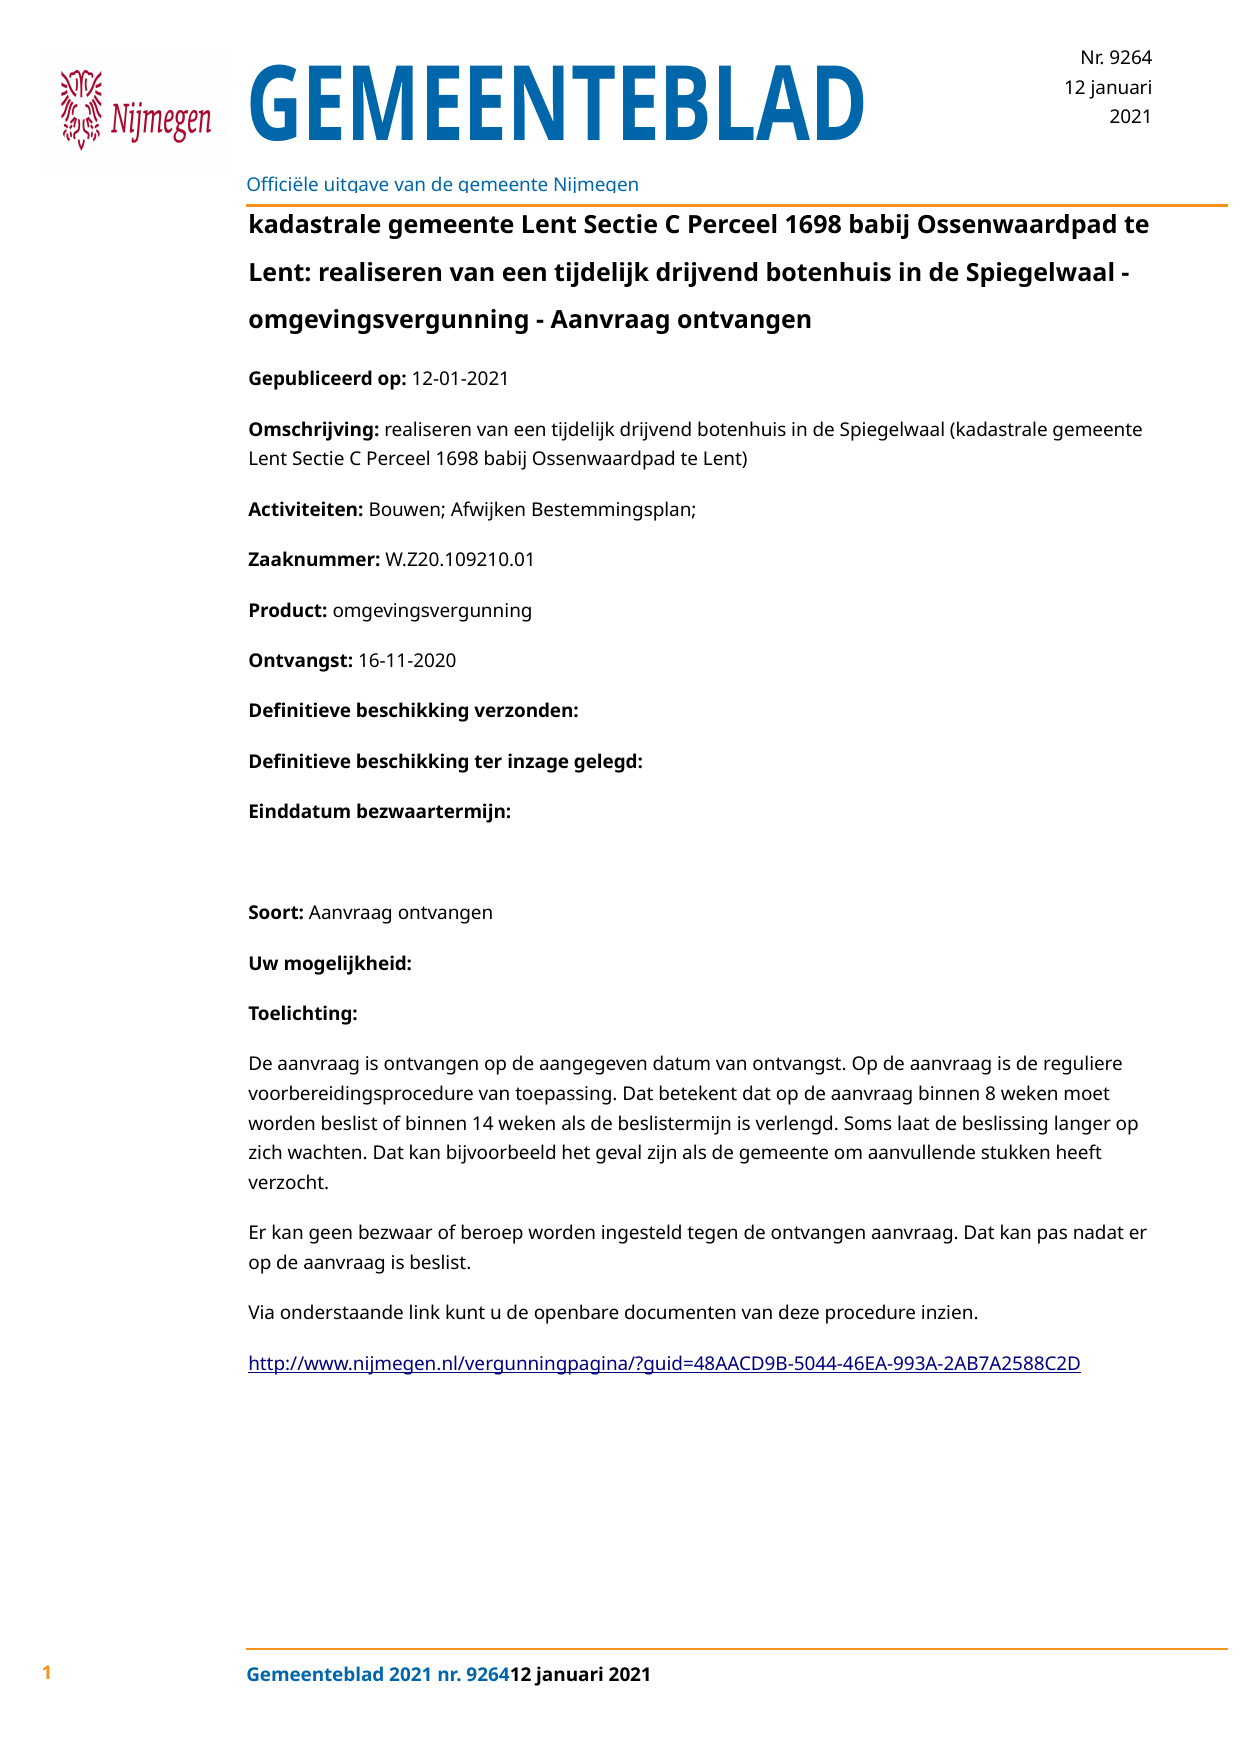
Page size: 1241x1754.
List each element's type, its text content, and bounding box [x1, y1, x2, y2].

text http://www.nijmegen.nl/vergunningpagina/?guid=48AACD9B-5044-46EA-993A-2AB7A2588C2D [248, 1350, 1152, 1375]
text Ontvangst: 16-11-2020 [248, 647, 1152, 673]
text Er kan geen bezwaar of beroep worden ingesteld tegen de ontvangen aanvraag. Dat kan pas nadat er op de aanvraag is beslist. [248, 1219, 1152, 1274]
text Uw mogelijkheid: [248, 950, 1152, 975]
text Soort: Aanvraag ontvangen [248, 899, 1152, 925]
text Zaaknummer: W.Z20.109210.01 [248, 546, 1152, 572]
text Toelichting: [248, 1000, 1152, 1026]
text kadastrale gemeente Lent Sectie C Perceel 1698 babij Ossenwaardpad te Lent: realiseren van een tijdelijk drijvend botenhuis in de Spiegelwaal - omgevingsvergunning - Aanvraag ontvangen [248, 207, 1152, 336]
text Definitieve beschikking verzonden: [248, 698, 1152, 723]
text Definitieve beschikking ter inzage gelegd: [248, 748, 1152, 774]
text Activiteiten: Bouwen; Afwijken Bestemmingsplan; [248, 496, 1152, 522]
text Einddatum bezwaartermijn: [248, 798, 1152, 824]
text Via onderstaande link kunt u de openbare documenten van deze procedure inzien. [248, 1299, 1152, 1325]
text Product: omgevingsvergunning [248, 597, 1152, 622]
text De aanvraag is ontvangen op de aangegeven datum van ontvangst. Op de aanvraag is de reguliere voorbereidingsprocedure van toepassing. Dat betekent dat op de aanvraag binnen 8 weken moet worden beslist of binnen 14 weken als de beslistermijn is verlengd. Soms laat de beslissing langer op zich wachten. Dat kan bijvoorbeeld het geval zijn als de gemeente om aanvullende stukken heeft verzocht. [248, 1051, 1152, 1194]
picture [41, 47, 231, 172]
text Gepubliceerd op: 12-01-2021 [248, 366, 1152, 391]
text Omschrijving: realiseren van een tijdelijk drijvend botenhuis in de Spiegelwaal (kadastrale gemeente Lent Sectie C Perceel 1698 babij Ossenwaardpad te Lent) [248, 416, 1152, 471]
